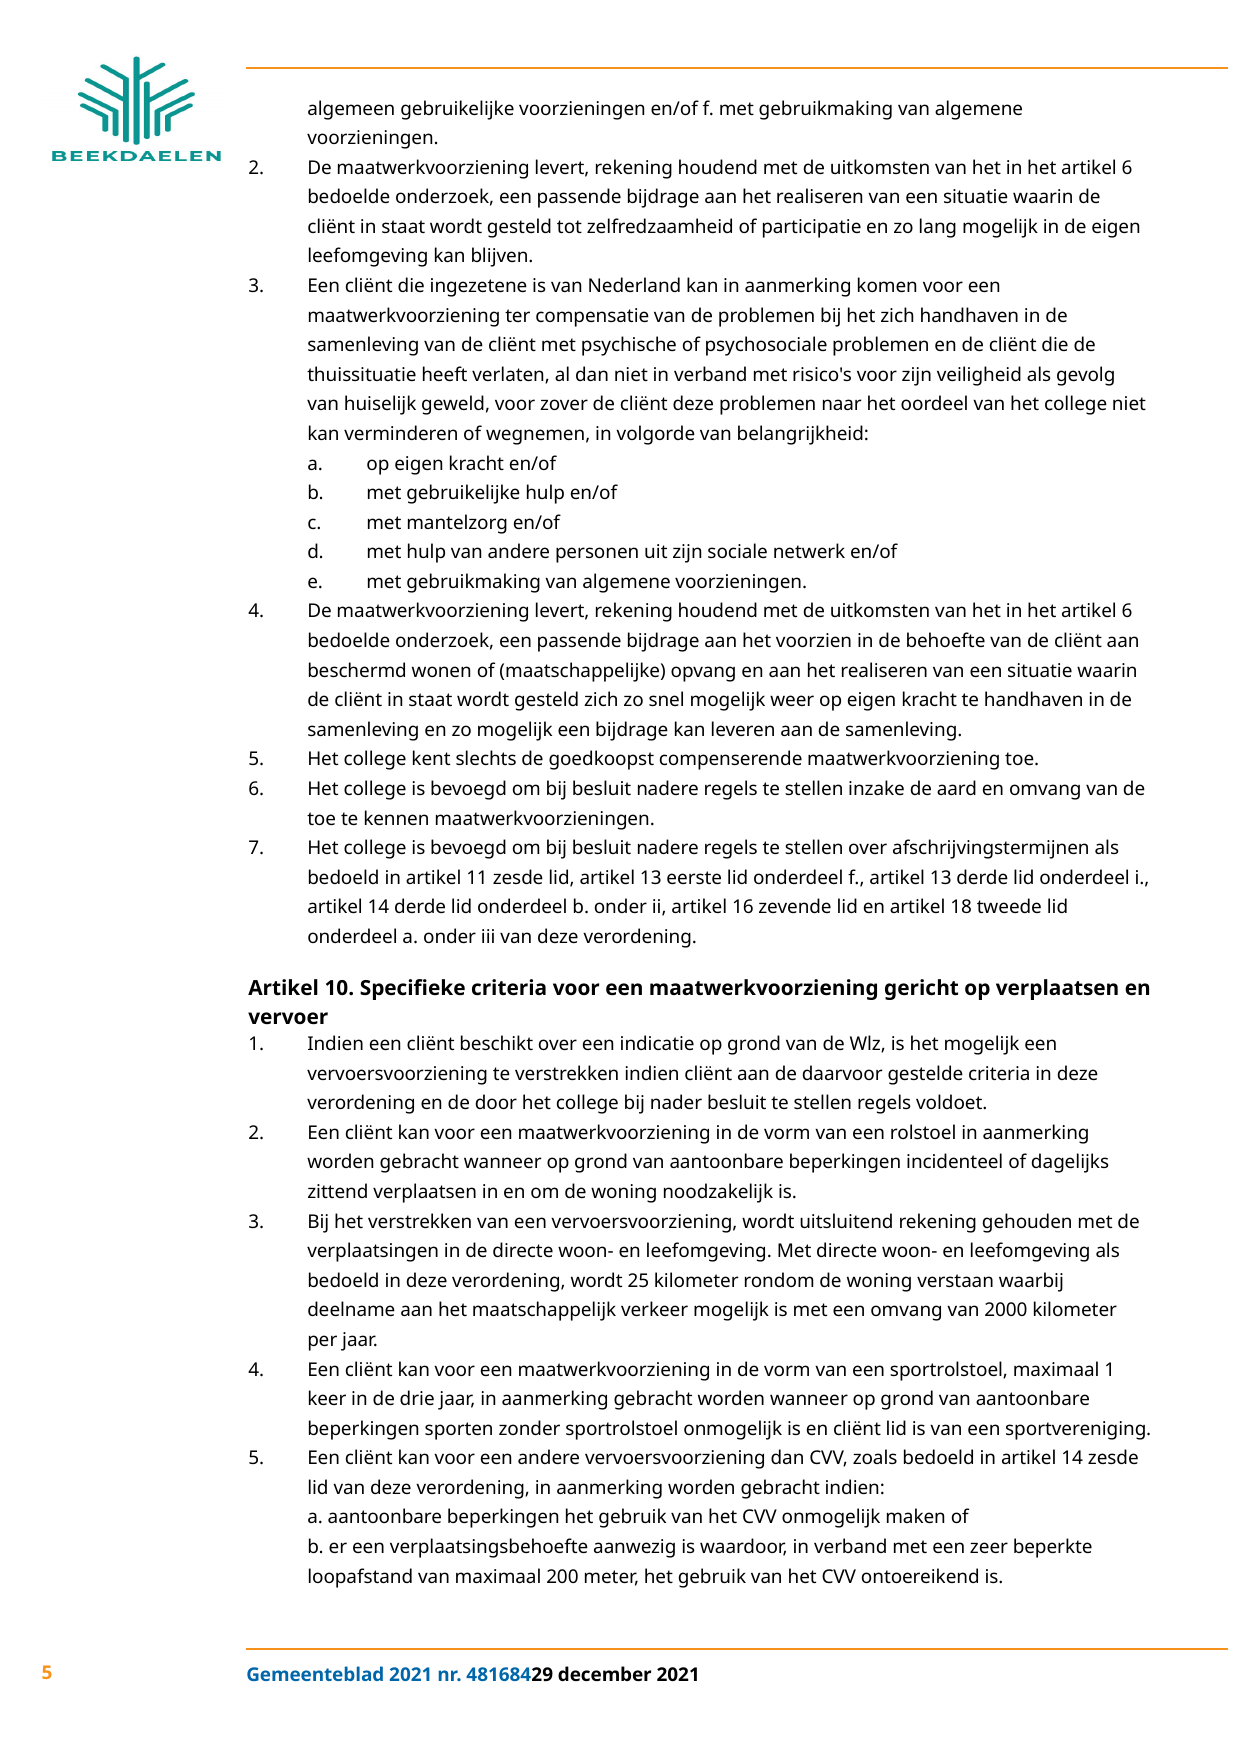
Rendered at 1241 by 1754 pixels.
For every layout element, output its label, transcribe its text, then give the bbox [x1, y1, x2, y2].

list Bij het verstrekken van een vervoersvoorziening, wordt uitsluitend rekening gehouden met de verplaatsingen in de directe woon- en leefomgeving. Met directe woon- en leefomgeving als bedoeld in deze verordening, wordt 25 kilometer rondom de woning verstaan waarbij deelname aan het maatschappelijk verkeer mogelijk is met een omvang van 2000 kilometer per jaar. [248, 1208, 1152, 1352]
list met gebruikelijke hulp en/of [307, 479, 1152, 505]
list De maatwerkvoorziening levert, rekening houdend met de uitkomsten van het in het artikel 6 bedoelde onderzoek, een passende bijdrage aan het realiseren van een situatie waarin de cliënt in staat wordt gesteld tot zelfredzaamheid of participatie en zo lang mogelijk in de eigen leefomgeving kan blijven. [248, 154, 1152, 268]
list met hulp van andere personen uit zijn sociale netwerk en/of [307, 538, 1152, 564]
list Het college kent slechts de goedkoopst compenserende maatwerkvoorziening toe. [248, 746, 1152, 771]
list Het college is bevoegd om bij besluit nadere regels te stellen inzake de aard en omvang van de toe te kennen maatwerkvoorzieningen. [248, 775, 1152, 831]
list De maatwerkvoorziening levert, rekening houdend met de uitkomsten van het in het artikel 6 bedoelde onderzoek, een passende bijdrage aan het voorzien in de behoefte van de cliënt aan beschermd wonen of (maatschappelijke) opvang en aan het realiseren van een situatie waarin de cliënt in staat wordt gesteld zich zo snel mogelijk weer op eigen kracht te handhaven in de samenleving en zo mogelijk een bijdrage kan leveren aan de samenleving. [248, 598, 1152, 742]
list Een cliënt kan voor een andere vervoersvoorziening dan CVV, zoals bedoeld in artikel 14 zesde lid van deze verordening, in aanmerking worden gebracht indien: [248, 1444, 1152, 1500]
list algemeen gebruikelijke voorzieningen en/of f. met gebruikmaking van algemene voorzieningen. [248, 95, 1152, 150]
list b. er een verplaatsingsbehoefte aanwezig is waardoor, in verband met een zeer beperkte loopafstand van maximaal 200 meter, het gebruik van het CVV ontoereikend is. [248, 1533, 1152, 1589]
list Een cliënt kan voor een maatwerkvoorziening in de vorm van een sportrolstoel, maximaal 1 keer in de drie jaar, in aanmerking gebracht worden wanneer op grond van aantoonbare beperkingen sporten zonder sportrolstoel onmogelijk is en cliënt lid is van een sportvereniging. [248, 1356, 1152, 1441]
list Het college is bevoegd om bij besluit nadere regels te stellen over afschrijvingstermijnen als bedoeld in artikel 11 zesde lid, artikel 13 eerste lid onderdeel f., artikel 13 derde lid onderdeel i., artikel 14 derde lid onderdeel b. onder ii, artikel 16 zevende lid en artikel 18 tweede lid onderdeel a. onder iii van deze verordening. [248, 834, 1152, 949]
list met gebruikmaking van algemene voorzieningen. [307, 568, 1152, 594]
list Indien een cliënt beschikt over een indicatie op grond van de Wlz, is het mogelijk een vervoersvoorziening te verstrekken indien cliënt aan de daarvoor gestelde criteria in deze verordening en de door het college bij nader besluit te stellen regels voldoet. [248, 1030, 1152, 1115]
list met mantelzorg en/of [307, 509, 1152, 535]
text Artikel 10. Specifieke criteria voor een maatwerkvoorziening gericht op verplaatsen en vervoer [248, 973, 1152, 1030]
list Een cliënt kan voor een maatwerkvoorziening in de vorm van een rolstoel in aanmerking worden gebracht wanneer op grond van aantoonbare beperkingen incidenteel of dagelijks zittend verplaatsen in en om de woning noodzakelijk is. [248, 1119, 1152, 1204]
list a. aantoonbare beperkingen het gebruik van het CVV onmogelijk maken of [248, 1504, 1152, 1529]
list op eigen kracht en/of [307, 450, 1152, 476]
list Een cliënt die ingezetene is van Nederland kan in aanmerking komen voor een maatwerkvoorziening ter compensatie van de problemen bij het zich handhaven in de samenleving van de cliënt met psychische of psychosociale problemen en de cliënt die de thuissituatie heeft verlaten, al dan niet in verband met risico's voor zijn veiligheid als gevolg van huiselijk geweld, voor zover de cliënt deze problemen naar het oordeel van het college niet kan verminderen of wegnemen, in volgorde van belangrijkheid: [248, 272, 1152, 446]
picture [41, 47, 231, 172]
